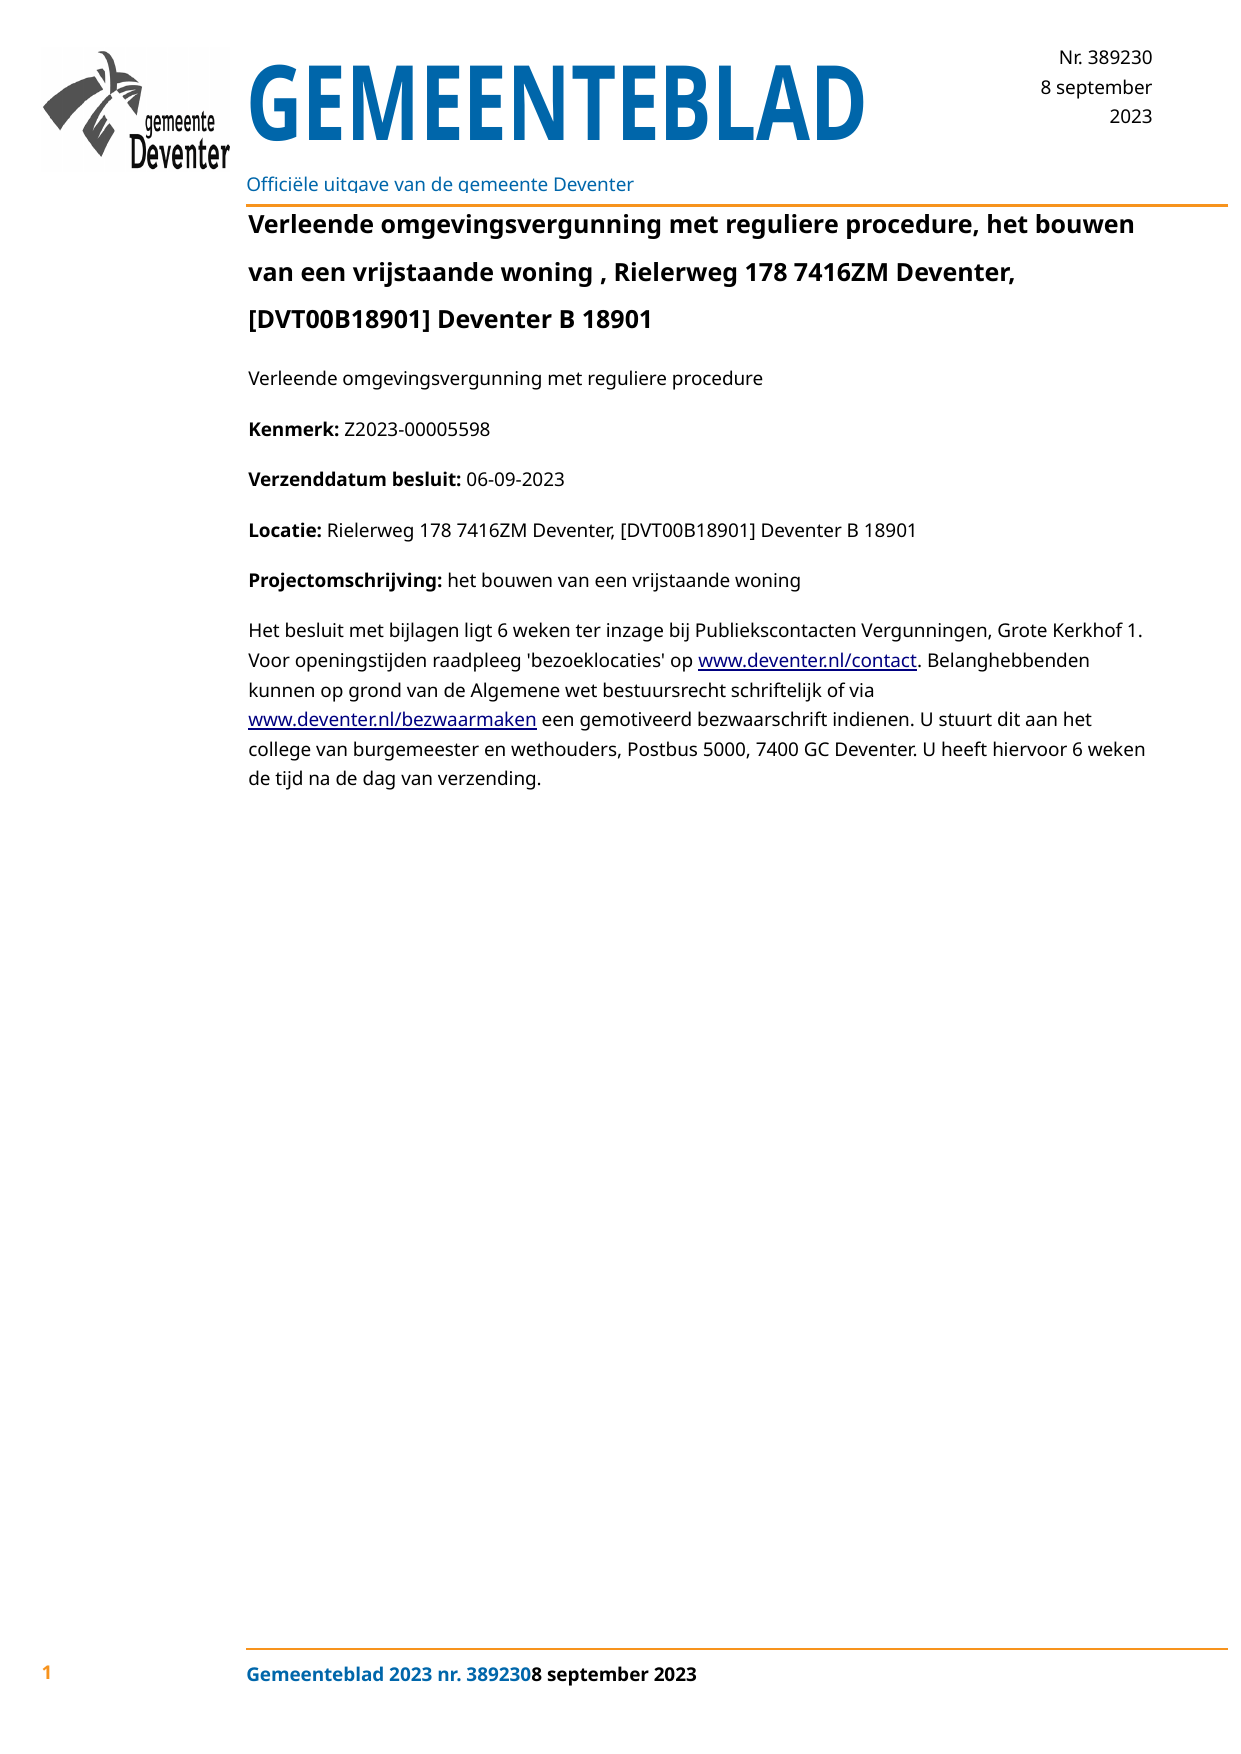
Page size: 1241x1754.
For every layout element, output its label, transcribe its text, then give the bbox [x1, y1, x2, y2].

text Het besluit met bijlagen ligt 6 weken ter inzage bij Publiekscontacten Vergunningen, Grote Kerkhof 1. Voor openingstijden raadpleeg 'bezoeklocaties' op www.deventer.nl/contact. Belanghebbenden kunnen op grond van de Algemene wet bestuursrecht schriftelijk of via www.deventer.nl/bezwaarmaken een gemotiveerd bezwaarschrift indienen. U stuurt dit aan het college van burgemeester en wethouders, Postbus 5000, 7400 GC Deventer. U heeft hiervoor 6 weken de tijd na de dag van verzending. [248, 618, 1152, 791]
text Projectomschrijving: het bouwen van een vrijstaande woning [248, 567, 1152, 593]
text Kenmerk: Z2023-00005598 [248, 416, 1152, 442]
text Locatie: Rielerweg 178 7416ZM Deventer, [DVT00B18901] Deventer B 18901 [248, 517, 1152, 542]
picture [41, 47, 231, 172]
text Verzenddatum besluit: 06-09-2023 [248, 466, 1152, 492]
text Verleende omgevingsvergunning met reguliere procedure [248, 366, 1152, 391]
text Verleende omgevingsvergunning met reguliere procedure, het bouwen van een vrijstaande woning , Rielerweg 178 7416ZM Deventer, [DVT00B18901] Deventer B 18901 [248, 207, 1152, 336]
